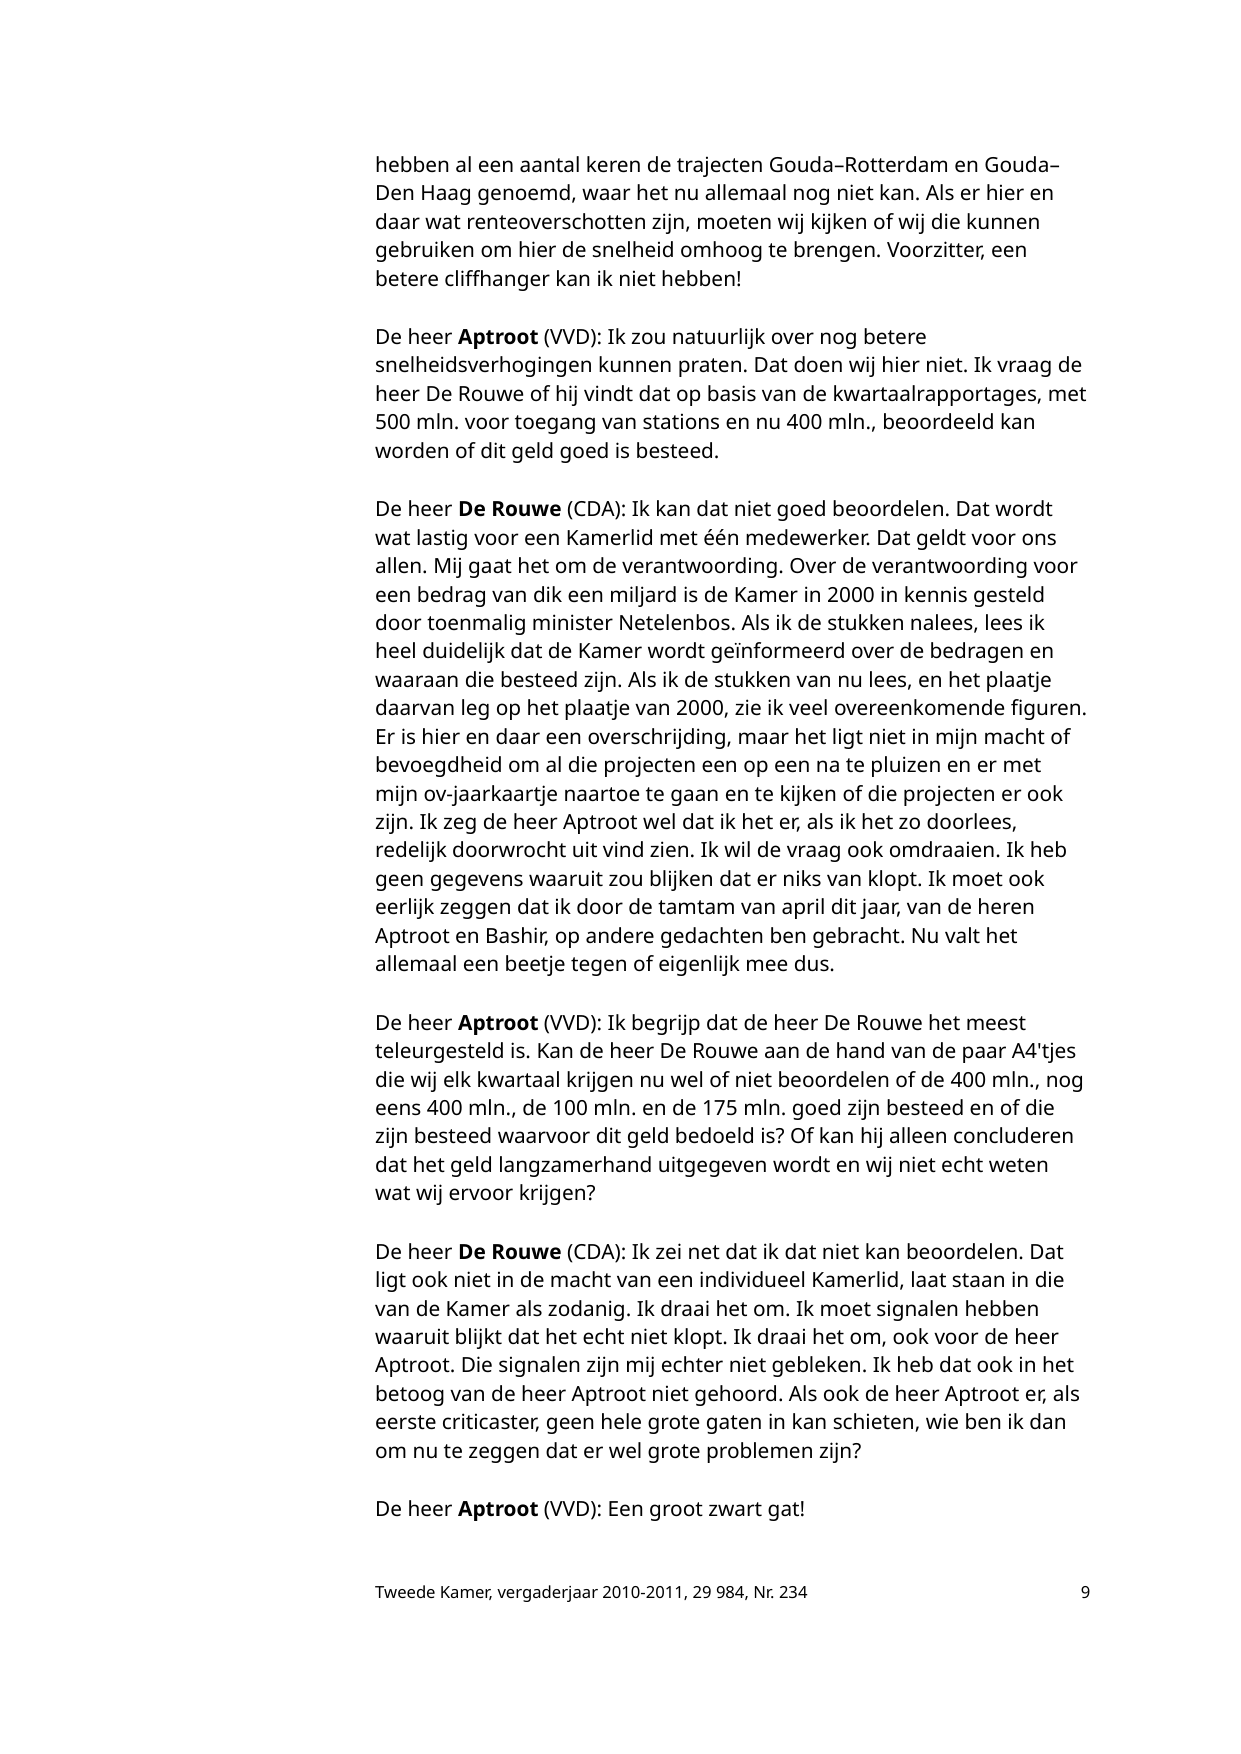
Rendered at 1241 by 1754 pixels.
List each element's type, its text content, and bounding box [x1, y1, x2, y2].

text De heer De Rouwe (CDA): Ik zei net dat ik dat niet kan beoordelen. Dat ligt ook niet in de macht van een individueel Kamerlid, laat staan in die van de Kamer als zodanig. Ik draai het om. Ik moet signalen hebben waaruit blijkt dat het echt niet klopt. Ik draai het om, ook voor de heer Aptroot. Die signalen zijn mij echter niet gebleken. Ik heb dat ook in het betoog van de heer Aptroot niet gehoord. Als ook de heer Aptroot er, als eerste criticaster, geen hele grote gaten in kan schieten, wie ben ik dan om nu te zeggen dat er wel grote problemen zijn? [375, 1237, 1090, 1464]
text De heer Aptroot (VVD): Ik zou natuurlijk over nog betere snelheidsverhogingen kunnen praten. Dat doen wij hier niet. Ik vraag de heer De Rouwe of hij vindt dat op basis van de kwartaalrapportages, met 500 mln. voor toegang van stations en nu 400 mln., beoordeeld kan worden of dit geld goed is besteed. [375, 322, 1090, 464]
text De heer Aptroot (VVD): Ik begrijp dat de heer De Rouwe het meest teleurgesteld is. Kan de heer De Rouwe aan de hand van de paar A4'tjes die wij elk kwartaal krijgen nu wel of niet beoordelen of de 400 mln., nog eens 400 mln., de 100 mln. en de 175 mln. goed zijn besteed en of die zijn besteed waarvoor dit geld bedoeld is? Of kan hij alleen concluderen dat het geld langzamerhand uitgegeven wordt en wij niet echt weten wat wij ervoor krijgen? [375, 1008, 1090, 1207]
text De heer De Rouwe (CDA): Ik kan dat niet goed beoordelen. Dat wordt wat lastig voor een Kamerlid met één medewerker. Dat geldt voor ons allen. Mij gaat het om de verantwoording. Over de verantwoording voor een bedrag van dik een miljard is de Kamer in 2000 in kennis gesteld door toenmalig minister Netelenbos. Als ik de stukken nalees, lees ik heel duidelijk dat de Kamer wordt geïnformeerd over de bedragen en waaraan die besteed zijn. Als ik de stukken van nu lees, en het plaatje daarvan leg op het plaatje van 2000, zie ik veel overeenkomende figuren. Er is hier en daar een overschrijding, maar het ligt niet in mijn macht of bevoegdheid om al die projecten een op een na te pluizen en er met mijn ov-jaarkaartje naartoe te gaan en te kijken of die projecten er ook zijn. Ik zeg de heer Aptroot wel dat ik het er, als ik het zo doorlees, redelijk doorwrocht uit vind zien. Ik wil de vraag ook omdraaien. Ik heb geen gegevens waaruit zou blijken dat er niks van klopt. Ik moet ook eerlijk zeggen dat ik door de tamtam van april dit jaar, van de heren Aptroot en Bashir, op andere gedachten ben gebracht. Nu valt het allemaal een beetje tegen of eigenlijk mee dus. [375, 494, 1090, 978]
text De heer Aptroot (VVD): Een groot zwart gat! [375, 1494, 1090, 1523]
text hebben al een aantal keren de trajecten Gouda–Rotterdam en Gouda–Den Haag genoemd, waar het nu allemaal nog niet kan. Als er hier en daar wat renteoverschotten zijn, moeten wij kijken of wij die kunnen gebruiken om hier de snelheid omhoog te brengen. Voorzitter, een betere cliffhanger kan ik niet hebben! [375, 150, 1090, 292]
